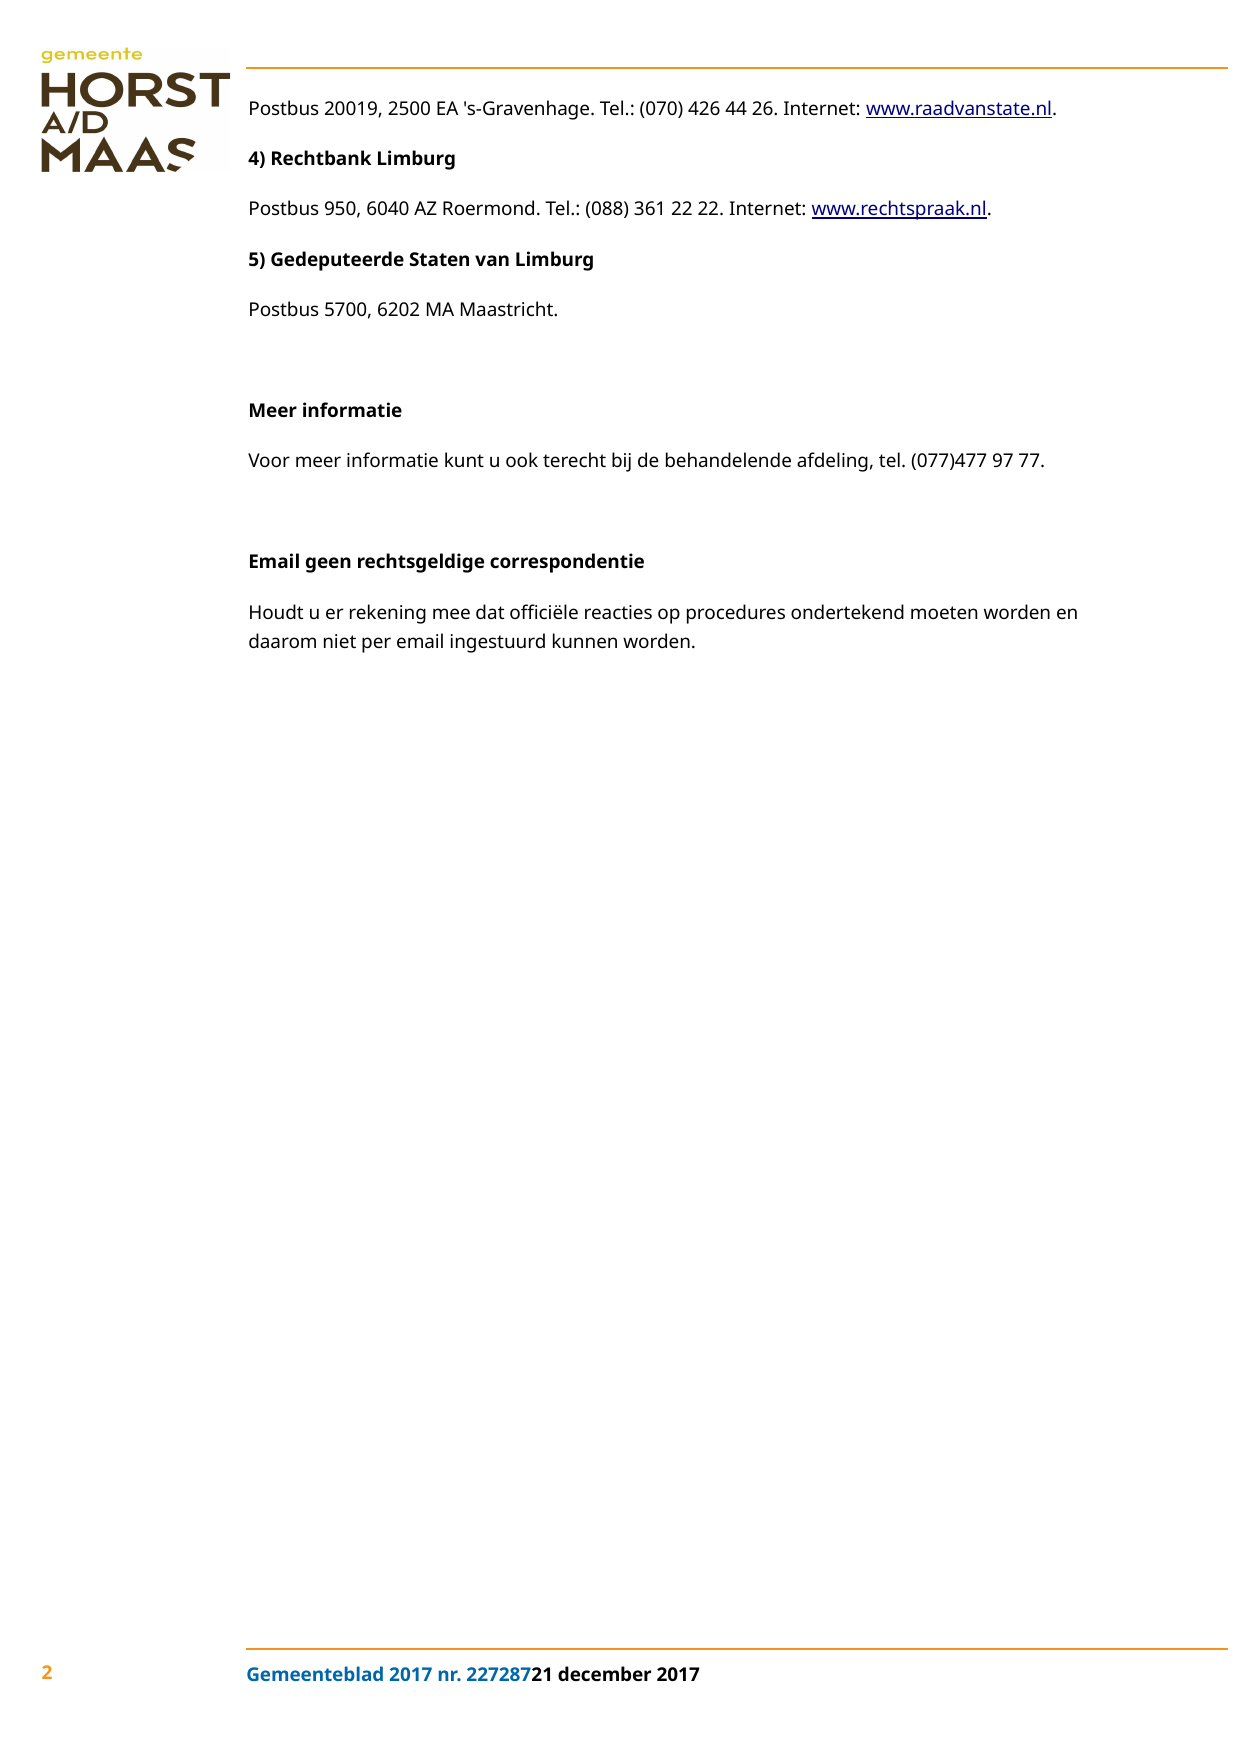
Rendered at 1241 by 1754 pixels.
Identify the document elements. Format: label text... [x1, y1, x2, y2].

text Email geen rechtsgeldige correspondentie [248, 548, 1152, 574]
text Postbus 950, 6040 AZ Roermond. Tel.: (088) 361 22 22. Internet: www.rechtspraak.nl. [248, 196, 1152, 221]
text Postbus 20019, 2500 EA 's-Gravenhage. Tel.: (070) 426 44 26. Internet: www.raadvanstate.nl. [248, 95, 1152, 121]
text Voor meer informatie kunt u ook terecht bij de behandelende afdeling, tel. (077)477 97 77. [248, 448, 1152, 473]
text Houdt u er rekening mee dat officiële reacties op procedures ondertekend moeten worden en daarom niet per email ingestuurd kunnen worden. [248, 599, 1152, 654]
text 5) Gedeputeerde Staten van Limburg [248, 246, 1152, 272]
text 4) Rechtbank Limburg [248, 145, 1152, 171]
text Postbus 5700, 6202 MA Maastricht. [248, 296, 1152, 322]
text Meer informatie [248, 397, 1152, 423]
picture [41, 47, 231, 172]
